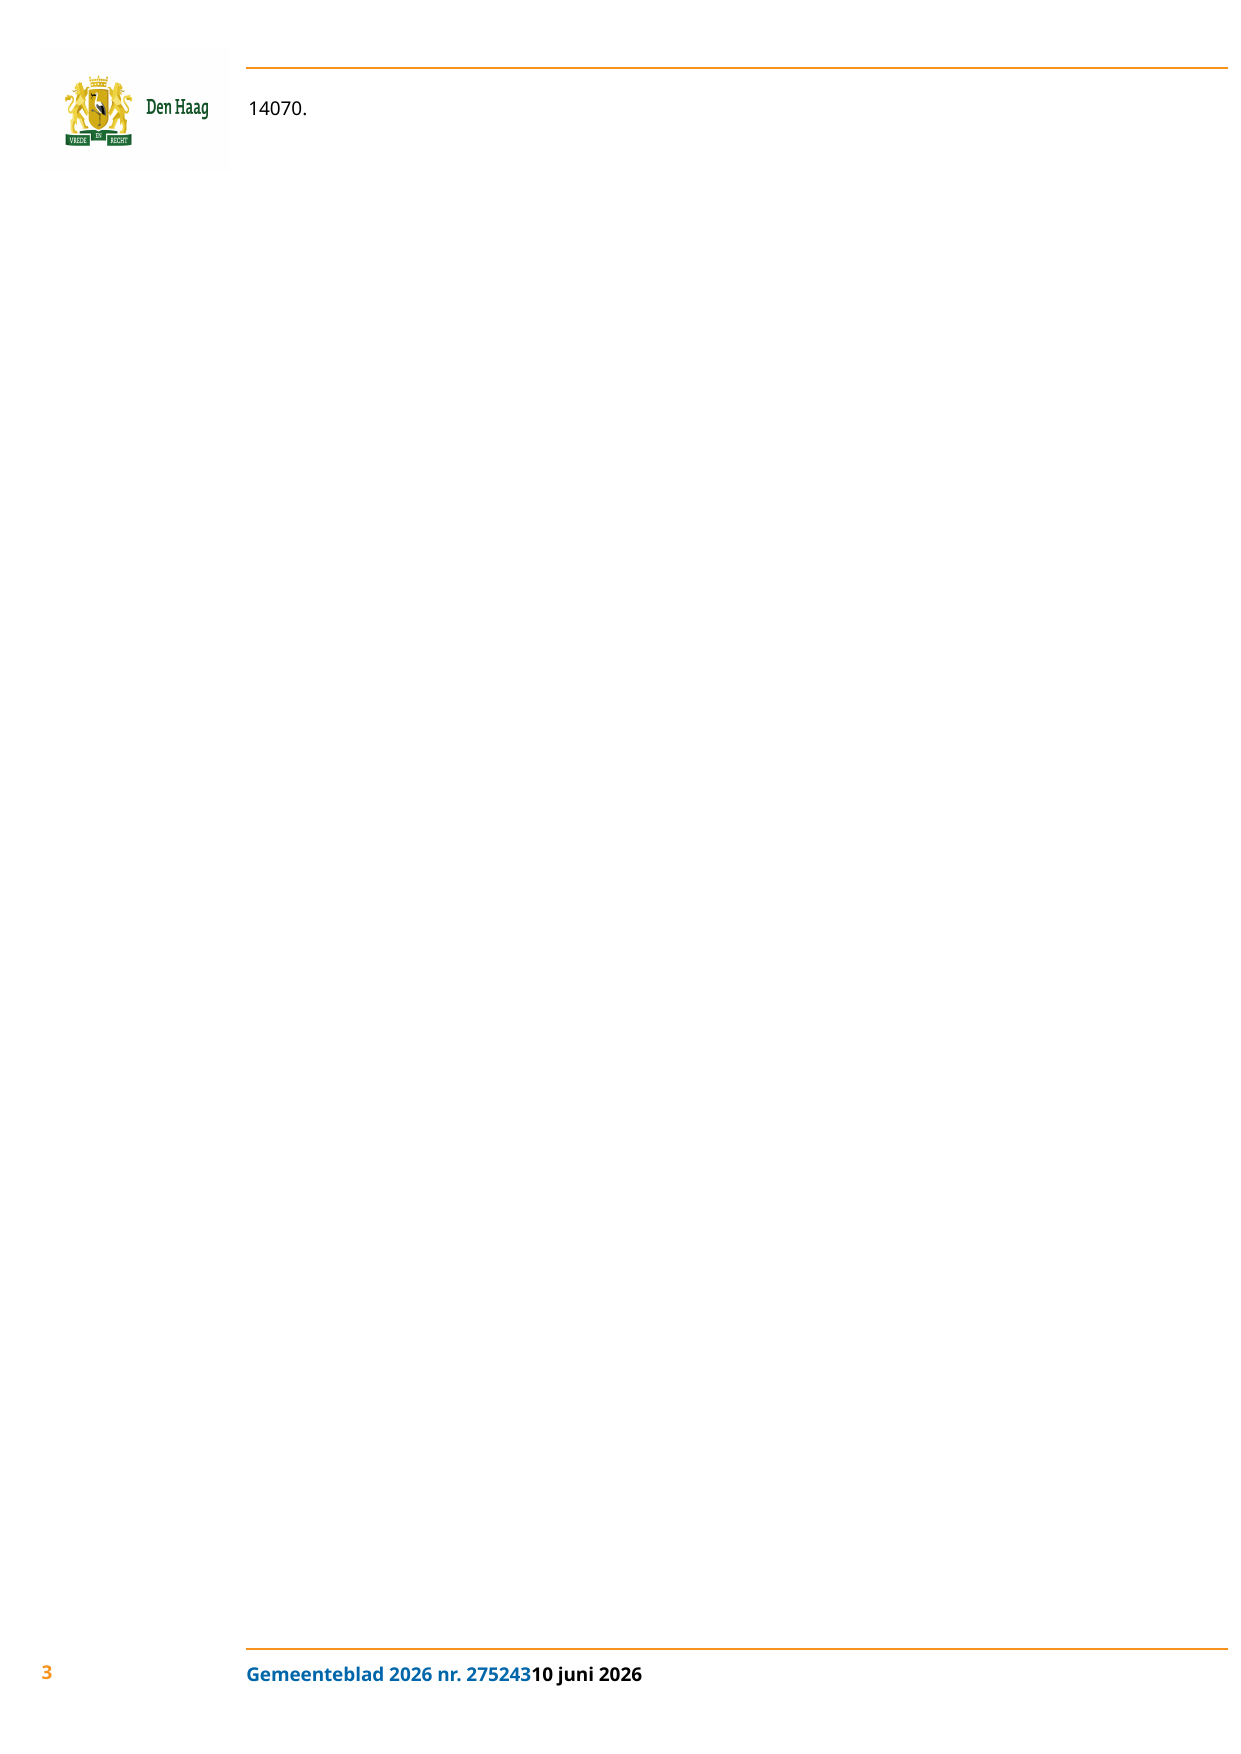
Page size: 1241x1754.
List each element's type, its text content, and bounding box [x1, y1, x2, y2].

text 14070. [248, 95, 1152, 121]
picture [41, 47, 231, 172]
